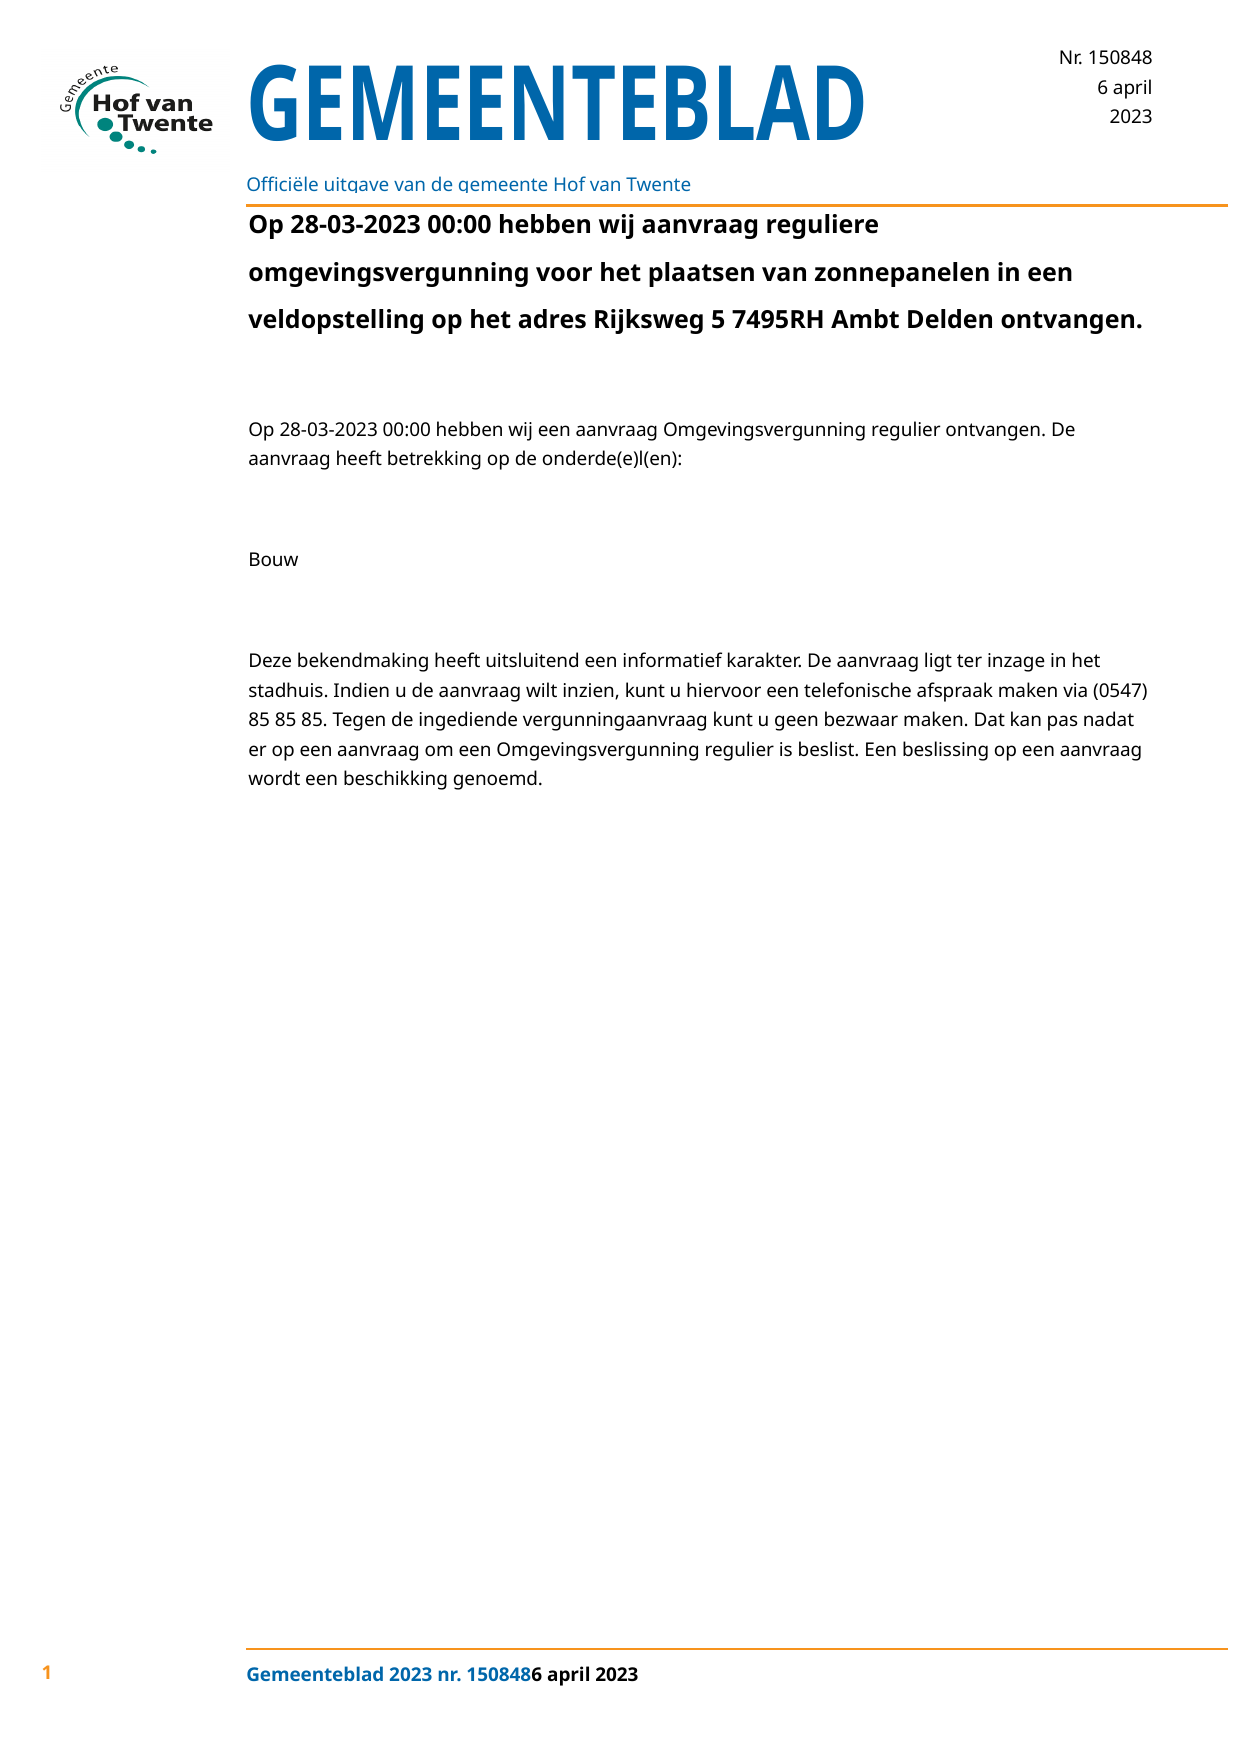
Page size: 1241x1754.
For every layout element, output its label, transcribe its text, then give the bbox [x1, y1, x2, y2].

text Op 28-03-2023 00:00 hebben wij aanvraag reguliere omgevingsvergunning voor het plaatsen van zonnepanelen in een veldopstelling op het adres Rijksweg 5 7495RH Ambt Delden ontvangen. [248, 207, 1152, 336]
picture [41, 47, 231, 172]
text Op 28-03-2023 00:00 hebben wij een aanvraag Omgevingsvergunning regulier ontvangen. De aanvraag heeft betrekking op de onderde(e)l(en): [248, 416, 1152, 471]
text Deze bekendmaking heeft uitsluitend een informatief karakter. De aanvraag ligt ter inzage in het stadhuis. Indien u de aanvraag wilt inzien, kunt u hiervoor een telefonische afspraak maken via (0547) 85 85 85. Tegen de ingediende vergunningaanvraag kunt u geen bezwaar maken. Dat kan pas nadat er op een aanvraag om een Omgevingsvergunning regulier is beslist. Een beslissing op een aanvraag wordt een beschikking genoemd. [248, 647, 1152, 791]
text Bouw [248, 546, 1152, 572]
